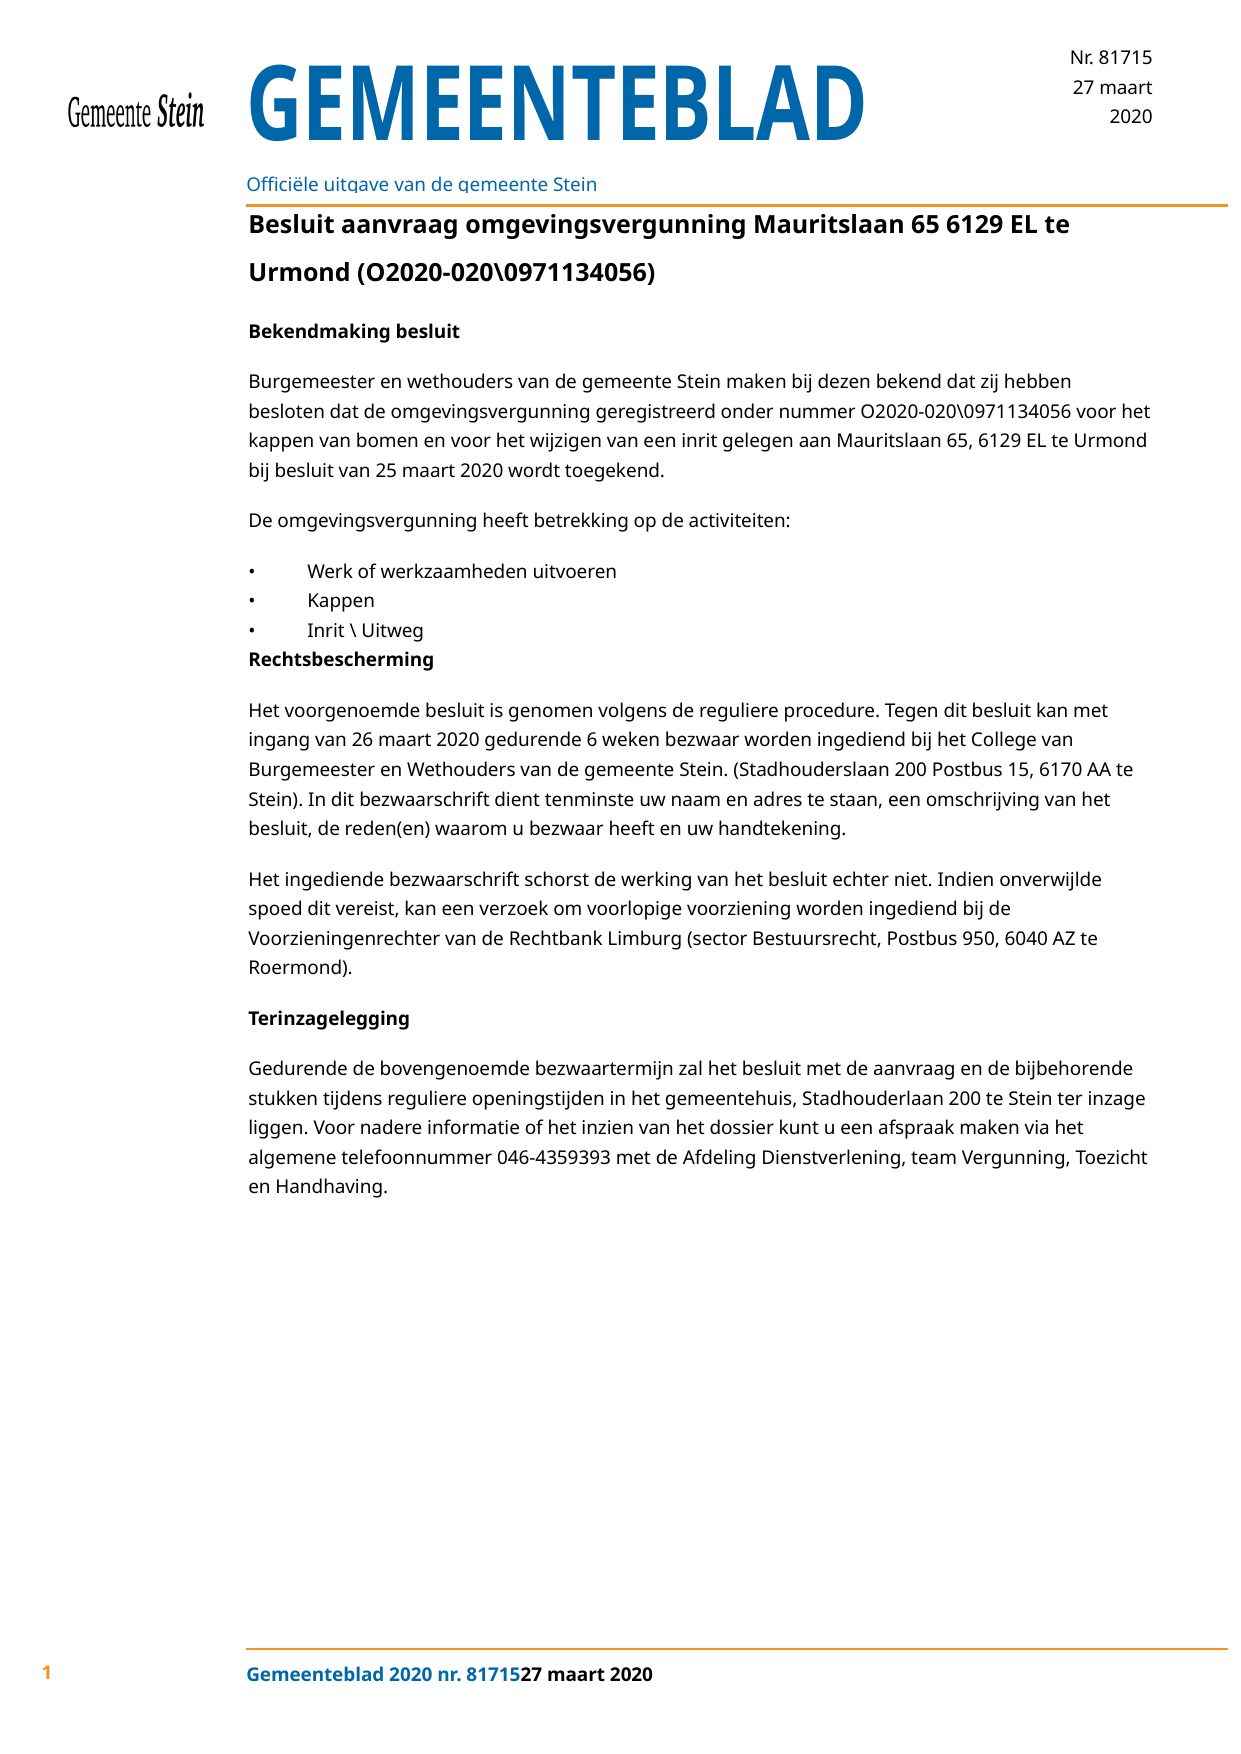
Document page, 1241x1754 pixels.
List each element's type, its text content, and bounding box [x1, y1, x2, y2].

text Besluit aanvraag omgevingsvergunning Mauritslaan 65 6129 EL te Urmond (O2020-020\0971134056) [248, 207, 1152, 288]
list Kappen [248, 587, 1152, 613]
picture [41, 47, 231, 172]
text Het voorgenoemde besluit is genomen volgens de reguliere procedure. Tegen dit besluit kan met ingang van 26 maart 2020 gedurende 6 weken bezwaar worden ingediend bij het College van Burgemeester en Wethouders van de gemeente Stein. (Stadhouderslaan 200 Postbus 15, 6170 AA te Stein). In dit bezwaarschrift dient tenminste uw naam en adres te staan, een omschrijving van het besluit, de reden(en) waarom u bezwaar heeft en uw handtekening. [248, 697, 1152, 841]
text Bekendmaking besluit [248, 318, 1152, 344]
text Gedurende de bovengenoemde bezwaartermijn zal het besluit met de aanvraag en de bijbehorende stukken tijdens reguliere openingstijden in het gemeentehuis, Stadhouderlaan 200 te Stein ter inzage liggen. Voor nadere informatie of het inzien van het dossier kunt u een afspraak maken via het algemene telefoonnummer 046-4359393 met de Afdeling Dienstverlening, team Vergunning, Toezicht en Handhaving. [248, 1055, 1152, 1199]
list Inrit \ Uitweg [248, 617, 1152, 643]
text Het ingediende bezwaarschrift schorst de werking van het besluit echter niet. Indien onverwijlde spoed dit vereist, kan een verzoek om voorlopige voorziening worden ingediend bij de Voorzieningenrechter van de Rechtbank Limburg (sector Bestuursrecht, Postbus 950, 6040 AZ te Roermond). [248, 866, 1152, 980]
text Terinzagelegging [248, 1005, 1152, 1031]
text Rechtsbescherming [248, 647, 1152, 672]
list Werk of werkzaamheden uitvoeren [248, 558, 1152, 584]
text De omgevingsvergunning heeft betrekking op de activiteiten: [248, 507, 1152, 533]
text Burgemeester en wethouders van de gemeente Stein maken bij dezen bekend dat zij hebben besloten dat de omgevingsvergunning geregistreerd onder nummer O2020-020\0971134056 voor het kappen van bomen en voor het wijzigen van een inrit gelegen aan Mauritslaan 65, 6129 EL te Urmond bij besluit van 25 maart 2020 wordt toegekend. [248, 368, 1152, 483]
